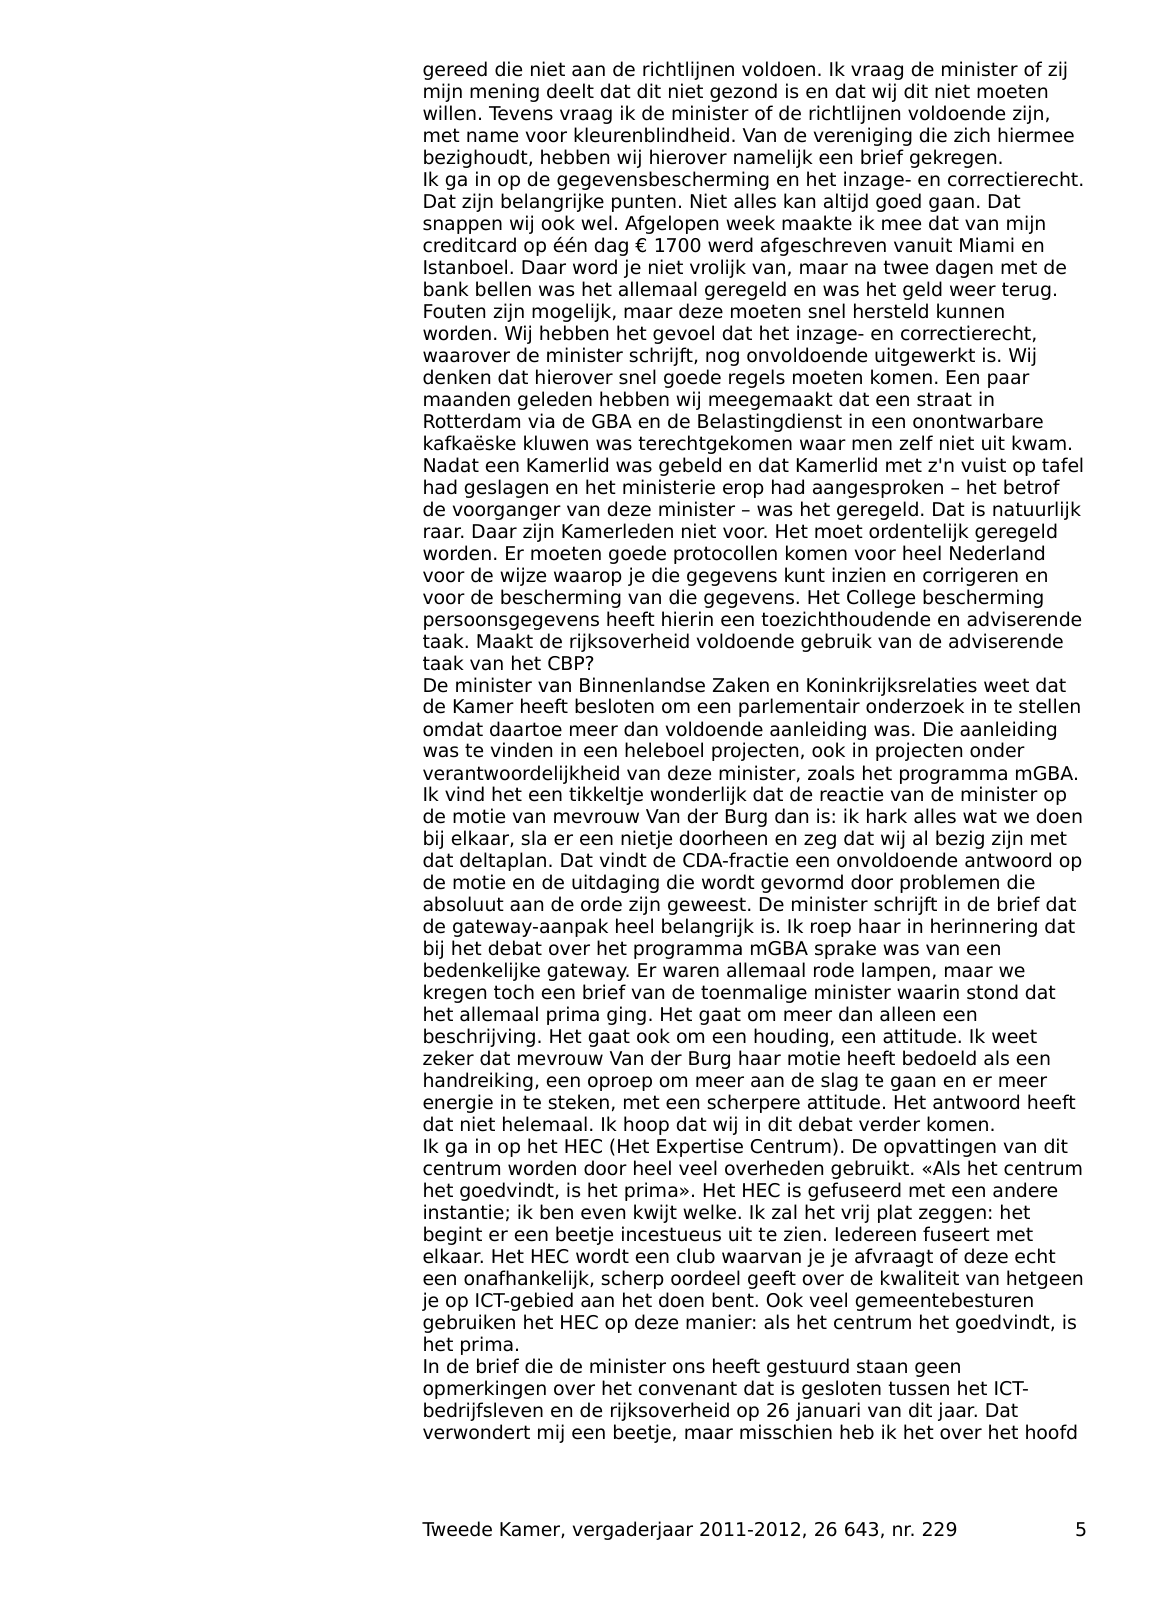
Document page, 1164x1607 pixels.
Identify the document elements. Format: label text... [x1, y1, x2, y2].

text Ik ga in op de gegevensbescherming en het inzage- en correctierecht. Dat zijn belangrijke punten. Niet alles kan altijd goed gaan. Dat snappen wij ook wel. Afgelopen week maakte ik mee dat van mijn creditcard op één dag € 1700 werd afgeschreven vanuit Miami en Istanboel. Daar word je niet vrolijk van, maar na twee dagen met de bank bellen was het allemaal geregeld en was het geld weer terug. Fouten zijn mogelijk, maar deze moeten snel hersteld kunnen worden. Wij hebben het gevoel dat het inzage- en correctierecht, waarover de minister schrijft, nog onvoldoende uitgewerkt is. Wij denken dat hierover snel goede regels moeten komen. Een paar maanden geleden hebben wij meegemaakt dat een straat in Rotterdam via de GBA en de Belastingdienst in een onontwarbare kafkaëske kluwen was terechtgekomen waar men zelf niet uit kwam. Nadat een Kamerlid was gebeld en dat Kamerlid met z'n vuist op tafel had geslagen en het ministerie erop had aangesproken – het betrof de voorganger van deze minister – was het geregeld. Dat is natuurlijk raar. Daar zijn Kamerleden niet voor. Het moet ordentelijk geregeld worden. Er moeten goede protocollen komen voor heel Nederland voor de wijze waarop je die gegevens kunt inzien en corrigeren en voor de bescherming van die gegevens. Het College bescherming persoonsgegevens heeft hierin een toezichthoudende en adviserende taak. Maakt de rijksoverheid voldoende gebruik van de adviserende taak van het CBP? [422, 169, 1087, 674]
text De minister van Binnenlandse Zaken en Koninkrijksrelaties weet dat de Kamer heeft besloten om een parlementair onderzoek in te stellen omdat daartoe meer dan voldoende aanleiding was. Die aanleiding was te vinden in een heleboel projecten, ook in projecten onder verantwoordelijkheid van deze minister, zoals het programma mGBA. Ik vind het een tikkeltje wonderlijk dat de reactie van de minister op de motie van mevrouw Van der Burg dan is: ik hark alles wat we doen bij elkaar, sla er een nietje doorheen en zeg dat wij al bezig zijn met dat deltaplan. Dat vindt de CDA-fractie een onvoldoende antwoord op de motie en de uitdaging die wordt gevormd door problemen die absoluut aan de orde zijn geweest. De minister schrijft in de brief dat de gateway-aanpak heel belangrijk is. Ik roep haar in herinnering dat bij het debat over het programma mGBA sprake was van een bedenkelijke gateway. Er waren allemaal rode lampen, maar we kregen toch een brief van de toenmalige minister waarin stond dat het allemaal prima ging. Het gaat om meer dan alleen een beschrijving. Het gaat ook om een houding, een attitude. Ik weet zeker dat mevrouw Van der Burg haar motie heeft bedoeld als een handreiking, een oproep om meer aan de slag te gaan en er meer energie in te steken, met een scherpere attitude. Het antwoord heeft dat niet helemaal. Ik hoop dat wij in dit debat verder komen. [422, 674, 1087, 1136]
text In de brief die de minister ons heeft gestuurd staan geen opmerkingen over het convenant dat is gesloten tussen het ICT-bedrijfsleven en de rijksoverheid op 26 januari van dit jaar. Dat verwondert mij een beetje, maar misschien heb ik het over het hoofd [422, 1356, 1087, 1444]
text gereed die niet aan de richtlijnen voldoen. Ik vraag de minister of zij mijn mening deelt dat dit niet gezond is en dat wij dit niet moeten willen. Tevens vraag ik de minister of de richtlijnen voldoende zijn, met name voor kleurenblindheid. Van de vereniging die zich hiermee bezighoudt, hebben wij hierover namelijk een brief gekregen. [422, 59, 1087, 169]
text Ik ga in op het HEC (Het Expertise Centrum). De opvattingen van dit centrum worden door heel veel overheden gebruikt. «Als het centrum het goedvindt, is het prima». Het HEC is gefuseerd met een andere instantie; ik ben even kwijt welke. Ik zal het vrij plat zeggen: het begint er een beetje incestueus uit te zien. Iedereen fuseert met elkaar. Het HEC wordt een club waarvan je je afvraagt of deze echt een onafhankelijk, scherp oordeel geeft over de kwaliteit van hetgeen je op ICT-gebied aan het doen bent. Ook veel gemeentebesturen gebruiken het HEC op deze manier: als het centrum het goedvindt, is het prima. [422, 1136, 1087, 1356]
